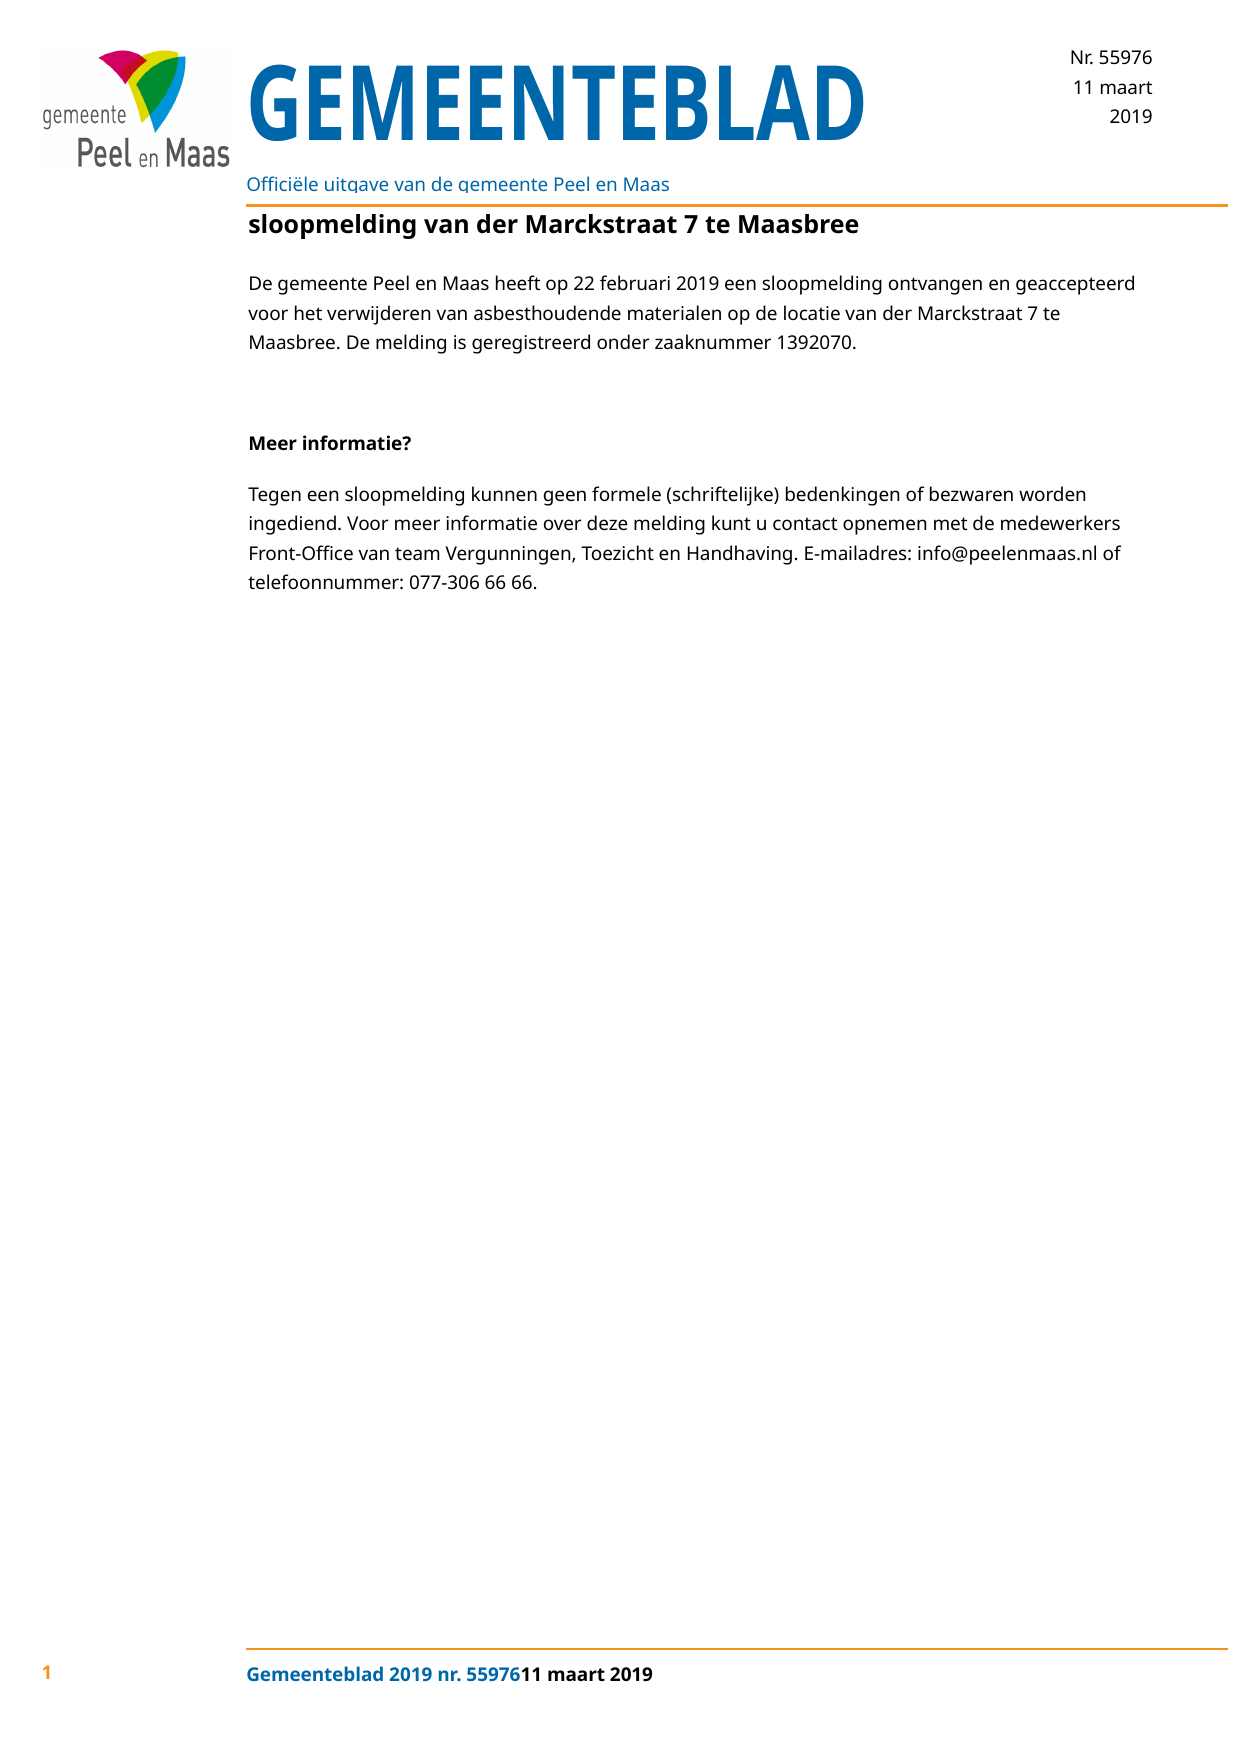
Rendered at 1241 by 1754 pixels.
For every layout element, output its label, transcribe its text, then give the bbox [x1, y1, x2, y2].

text sloopmelding van der Marckstraat 7 te Maasbree [248, 207, 1152, 241]
text De gemeente Peel en Maas heeft op 22 februari 2019 een sloopmelding ontvangen en geaccepteerd voor het verwijderen van asbesthoudende materialen op de locatie van der Marckstraat 7 te Maasbree. De melding is geregistreerd onder zaaknummer 1392070. [248, 270, 1152, 355]
picture [41, 47, 231, 172]
text Tegen een sloopmelding kunnen geen formele (schriftelijke) bedenkingen of bezwaren worden ingediend. Voor meer informatie over deze melding kunt u contact opnemen met de medewerkers Front-Office van team Vergunningen, Toezicht en Handhaving. E-mailadres: info@peelenmaas.nl of telefoonnummer: 077-306 66 66. [248, 481, 1152, 595]
text Meer informatie? [248, 430, 1152, 456]
